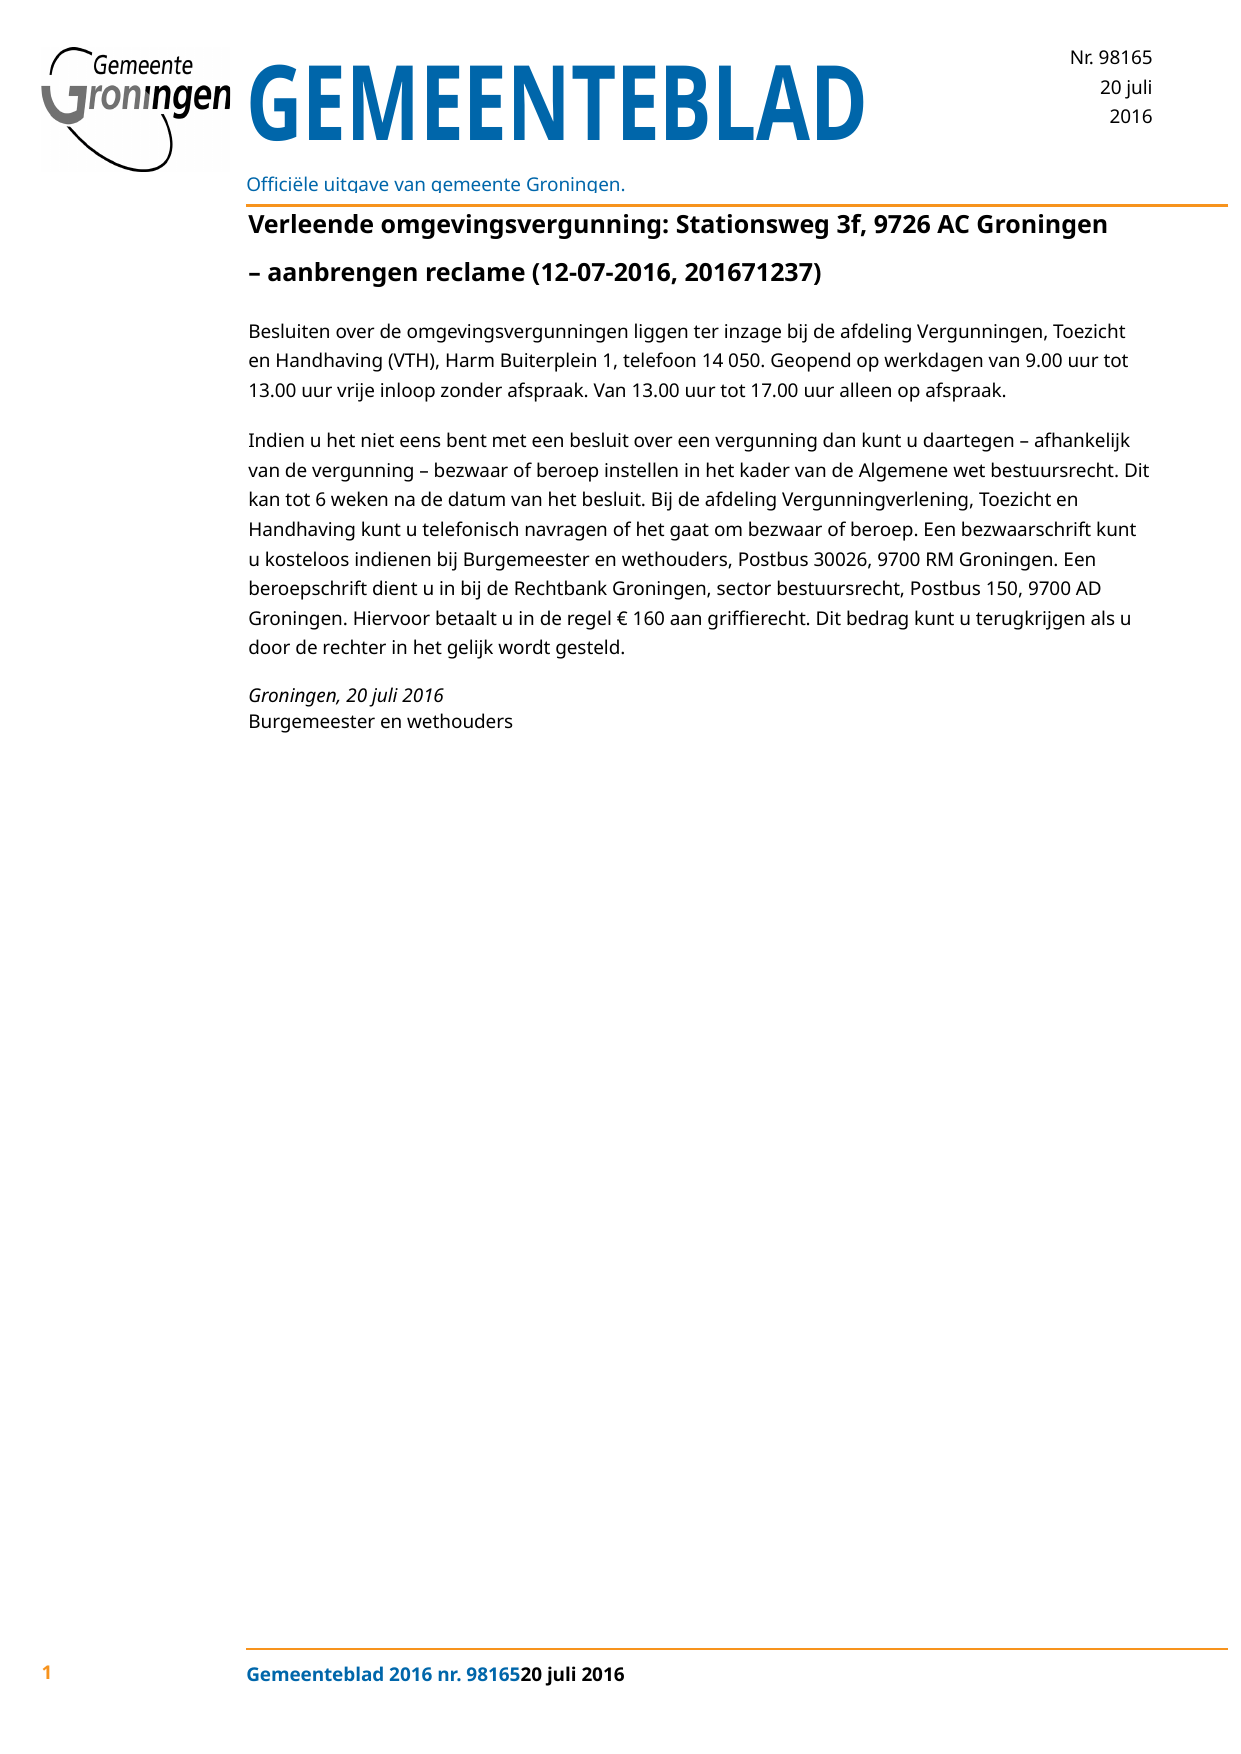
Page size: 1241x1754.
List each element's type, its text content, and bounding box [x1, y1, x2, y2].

picture [41, 47, 231, 172]
text Besluiten over de omgevingsvergunningen liggen ter inzage bij de afdeling Vergunningen, Toezicht en Handhaving (VTH), Harm Buiterplein 1, telefoon 14 050. Geopend op werkdagen van 9.00 uur tot 13.00 uur vrije inloop zonder afspraak. Van 13.00 uur tot 17.00 uur alleen op afspraak. [248, 318, 1152, 403]
text Verleende omgevingsvergunning: Stationsweg 3f, 9726 AC Groningen – aanbrengen reclame (12-07-2016, 201671237) [248, 207, 1152, 288]
text Indien u het niet eens bent met een besluit over een vergunning dan kunt u daartegen – afhankelijk van de vergunning – bezwaar of beroep instellen in het kader van de Algemene wet bestuursrecht. Dit kan tot 6 weken na de datum van het besluit. Bij de afdeling Vergunningverlening, Toezicht en Handhaving kunt u telefonisch navragen of het gaat om bezwaar of beroep. Een bezwaarschrift kunt u kosteloos indienen bij Burgemeester en wethouders, Postbus 30026, 9700 RM Groningen. Een beroepschrift dient u in bij de Rechtbank Groningen, sector bestuursrecht, Postbus 150, 9700 AD Groningen. Hiervoor betaalt u in de regel € 160 aan griffierecht. Dit bedrag kunt u terugkrijgen als u door de rechter in het gelijk wordt gesteld. [248, 427, 1152, 660]
text Burgemeester en wethouders [248, 708, 1152, 734]
text Groningen, 20 juli 2016 [248, 682, 1152, 708]
